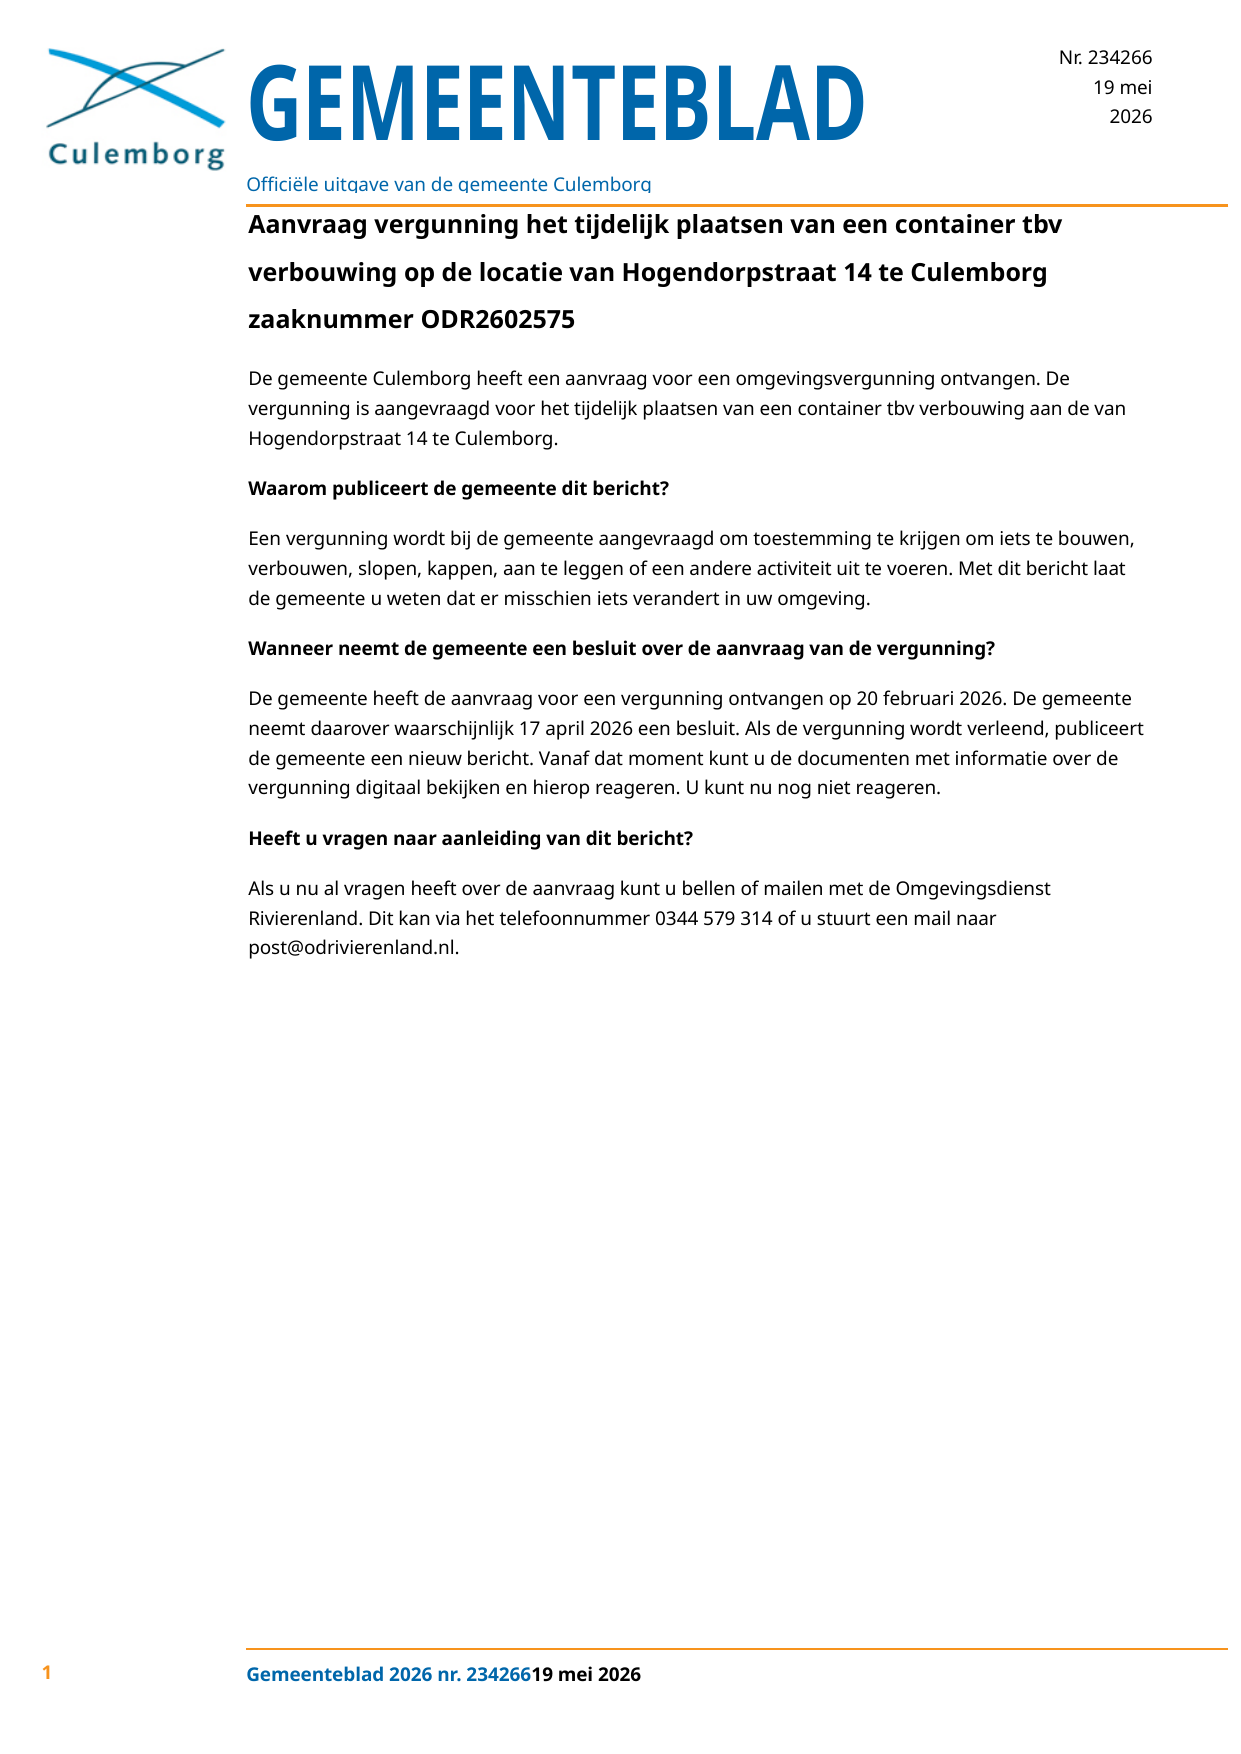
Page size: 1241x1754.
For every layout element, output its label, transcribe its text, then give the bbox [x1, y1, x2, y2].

text De gemeente heeft de aanvraag voor een vergunning ontvangen op 20 februari 2026. De gemeente neemt daarover waarschijnlijk 17 april 2026 een besluit. Als de vergunning wordt verleend, publiceert de gemeente een nieuw bericht. Vanaf dat moment kunt u de documenten met informatie over de vergunning digitaal bekijken en hierop reageren. U kunt nu nog niet reageren. [248, 686, 1152, 800]
text De gemeente Culemborg heeft een aanvraag voor een omgevingsvergunning ontvangen. De vergunning is aangevraagd voor het tijdelijk plaatsen van een container tbv verbouwing aan de van Hogendorpstraat 14 te Culemborg. [248, 366, 1152, 450]
text Aanvraag vergunning het tijdelijk plaatsen van een container tbv verbouwing op de locatie van Hogendorpstraat 14 te Culemborg zaaknummer ODR2602575 [248, 207, 1152, 336]
text Als u nu al vragen heeft over de aanvraag kunt u bellen of mailen met de Omgevingsdienst Rivierenland. Dit kan via het telefoonnummer 0344 579 314 of u stuurt een mail naar post@odrivierenland.nl. [248, 875, 1152, 960]
text Heeft u vragen naar aanleiding van dit bericht? [248, 825, 1152, 850]
text Wanneer neemt de gemeente een besluit over de aanvraag van de vergunning? [248, 635, 1152, 661]
text Waarom publiceert de gemeente dit bericht? [248, 475, 1152, 501]
text Een vergunning wordt bij de gemeente aangevraagd om toestemming te krijgen om iets te bouwen, verbouwen, slopen, kappen, aan te leggen of een andere activiteit uit te voeren. Met dit bericht laat de gemeente u weten dat er misschien iets verandert in uw omgeving. [248, 526, 1152, 610]
picture [41, 47, 231, 172]
